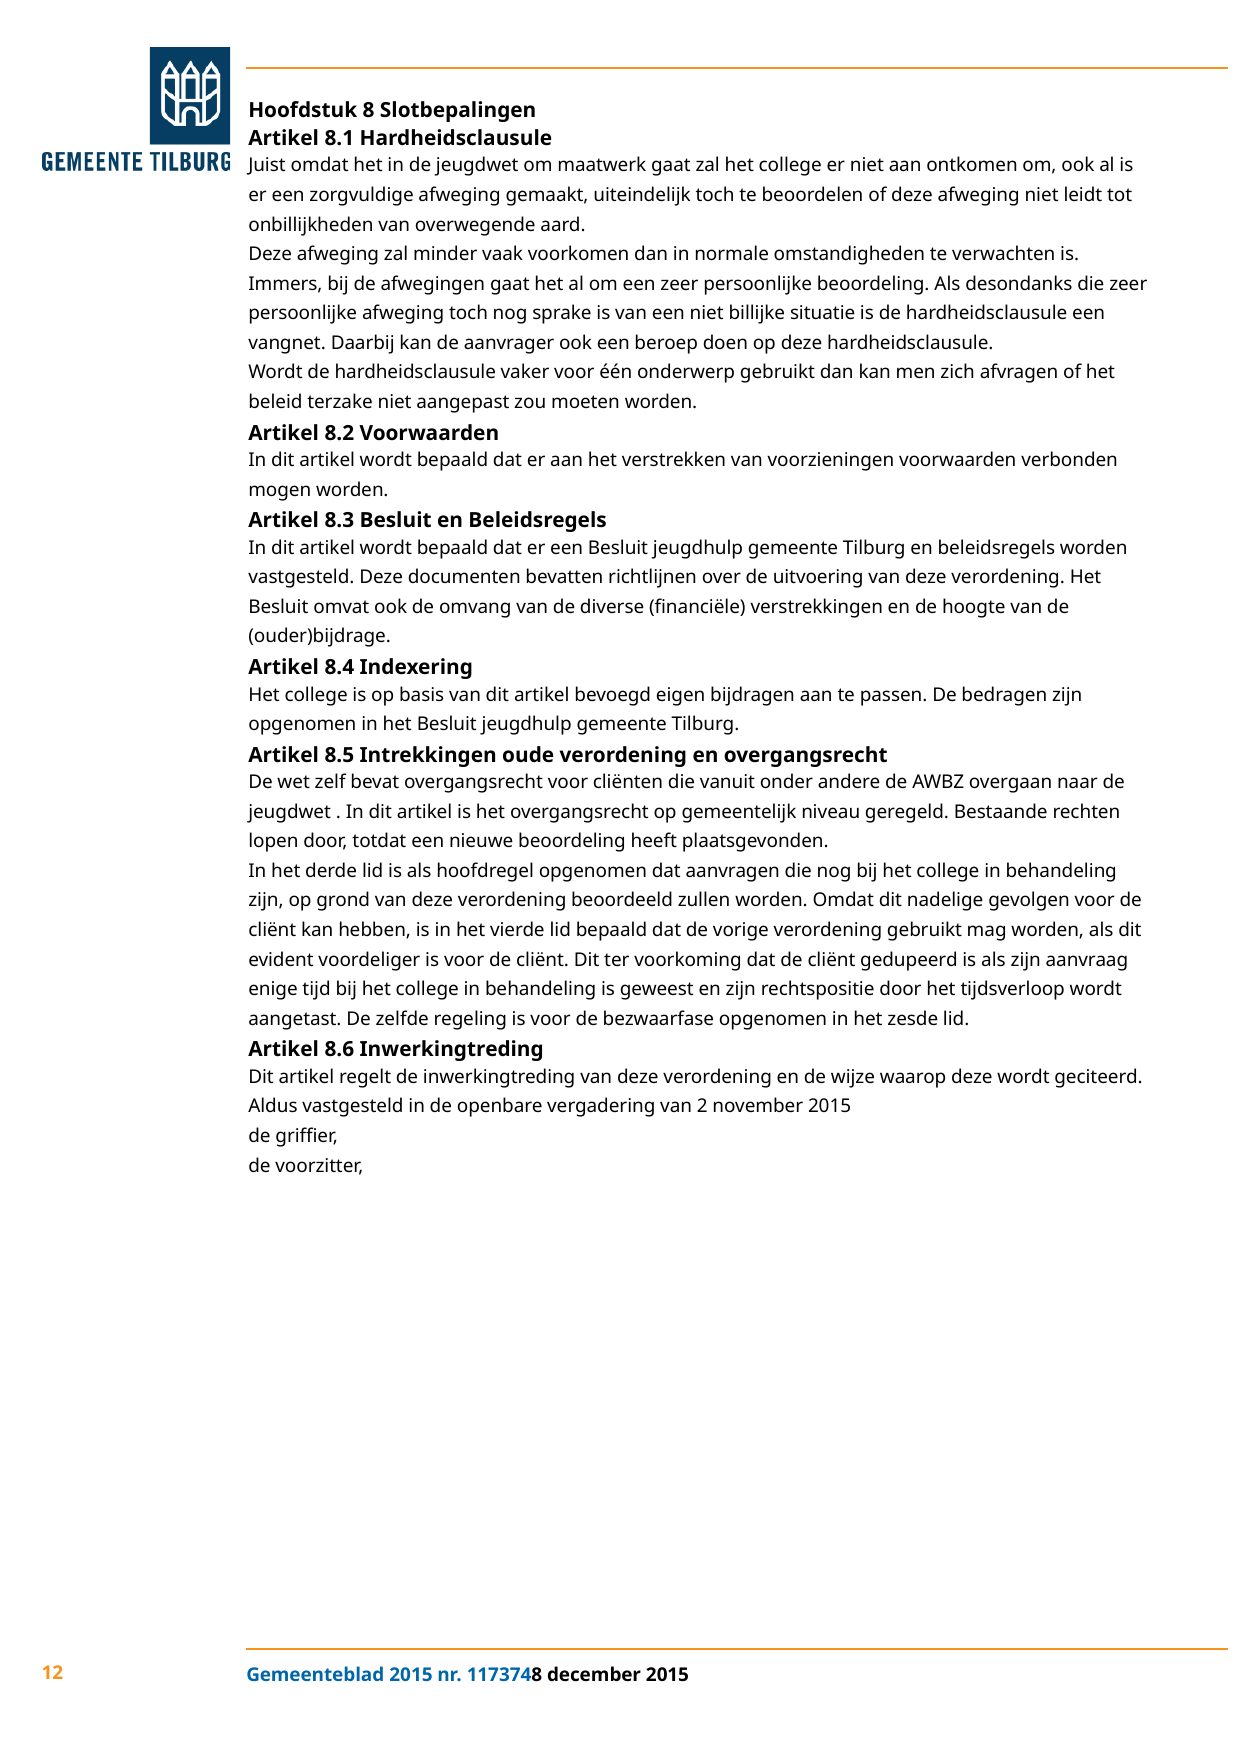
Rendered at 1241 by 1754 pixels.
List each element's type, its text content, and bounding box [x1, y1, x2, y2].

text Artikel 8.3 Besluit en Beleidsregels [248, 506, 1152, 534]
text De wet zelf bevat overgangsrecht voor cliënten die vanuit onder andere de AWBZ overgaan naar de jeugdwet . In dit artikel is het overgangsrecht op gemeentelijk niveau geregeld. Bestaande rechten lopen door, totdat een nieuwe beoordeling heeft plaatsgevonden. [248, 768, 1152, 853]
text Wordt de hardheidsclausule vaker voor één onderwerp gebruikt dan kan men zich afvragen of het beleid terzake niet aangepast zou moeten worden. [248, 359, 1152, 414]
picture [41, 47, 231, 172]
text Juist omdat het in de jeugdwet om maatwerk gaat zal het college er niet aan ontkomen om, ook al is er een zorgvuldige afweging gemaakt, uiteindelijk toch te beoordelen of deze afweging niet leidt tot onbillijkheden van overwegende aard. [248, 152, 1152, 237]
text Aldus vastgesteld in de openbare vergadering van 2 november 2015 [248, 1093, 1152, 1118]
text Deze afweging zal minder vaak voorkomen dan in normale omstandigheden te verwachten is. Immers, bij de afwegingen gaat het al om een zeer persoonlijke beoordeling. Als desondanks die zeer persoonlijke afweging toch nog sprake is van een niet billijke situatie is de hardheidsclausule een vangnet. Daarbij kan de aanvrager ook een beroep doen op deze hardheidsclausule. [248, 240, 1152, 355]
text de griffier, [248, 1122, 1152, 1148]
text Artikel 8.2 Voorwaarden [248, 418, 1152, 446]
text In dit artikel wordt bepaald dat er aan het verstrekken van voorzieningen voorwaarden verbonden mogen worden. [248, 446, 1152, 502]
text Artikel 8.5 Intrekkingen oude verordening en overgangsrecht [248, 740, 1152, 768]
text Hoofdstuk 8 Slotbepalingen [248, 95, 1152, 123]
text Artikel 8.1 Hardheidsclausule [248, 123, 1152, 152]
text Artikel 8.6 Inwerkingtreding [248, 1034, 1152, 1063]
text de voorzitter, [248, 1152, 1152, 1177]
text Dit artikel regelt de inwerkingtreding van deze verordening en de wijze waarop deze wordt geciteerd. [248, 1063, 1152, 1089]
text In dit artikel wordt bepaald dat er een Besluit jeugdhulp gemeente Tilburg en beleidsregels worden vastgesteld. Deze documenten bevatten richtlijnen over de uitvoering van deze verordening. Het Besluit omvat ook de omvang van de diverse (financiële) verstrekkingen en de hoogte van de (ouder)bijdrage. [248, 534, 1152, 648]
text Artikel 8.4 Indexering [248, 652, 1152, 681]
text In het derde lid is als hoofdregel opgenomen dat aanvragen die nog bij het college in behandeling zijn, op grond van deze verordening beoordeeld zullen worden. Omdat dit nadelige gevolgen voor de cliënt kan hebben, is in het vierde lid bepaald dat de vorige verordening gebruikt mag worden, als dit evident voordeliger is voor de cliënt. Dit ter voorkoming dat de cliënt gedupeerd is als zijn aanvraag enige tijd bij het college in behandeling is geweest en zijn rechtspositie door het tijdsverloop wordt aangetast. De zelfde regeling is voor de bezwaarfase opgenomen in het zesde lid. [248, 857, 1152, 1031]
text Het college is op basis van dit artikel bevoegd eigen bijdragen aan te passen. De bedragen zijn opgenomen in het Besluit jeugdhulp gemeente Tilburg. [248, 681, 1152, 736]
